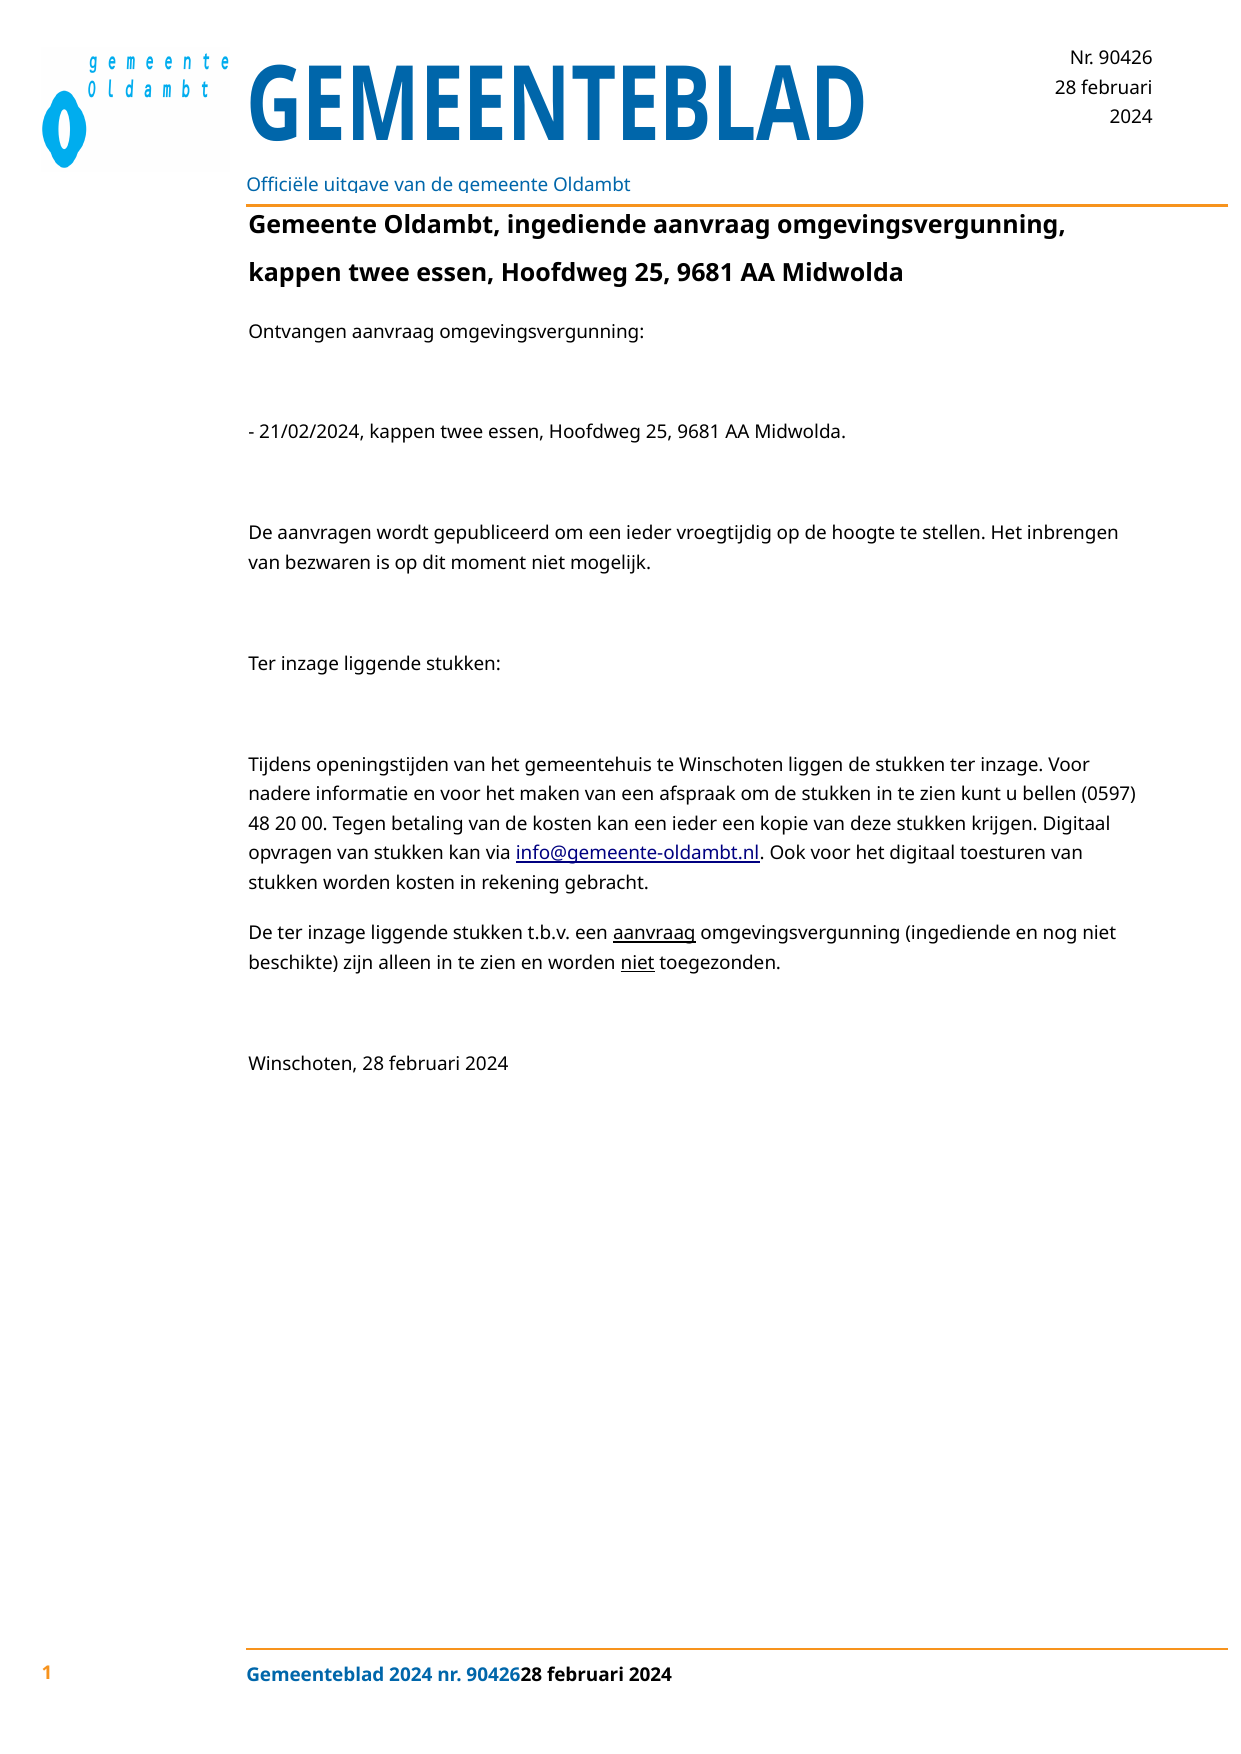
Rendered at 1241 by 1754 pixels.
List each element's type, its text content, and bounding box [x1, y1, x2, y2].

text Tijdens openingstijden van het gemeentehuis te Winschoten liggen de stukken ter inzage. Voor nadere informatie en voor het maken van een afspraak om de stukken in te zien kunt u bellen (0597) 48 20 00. Tegen betaling van de kosten kan een ieder een kopie van deze stukken krijgen. Digitaal opvragen van stukken kan via info@gemeente-oldambt.nl. Ook voor het digitaal toesturen van stukken worden kosten in rekening gebracht. [248, 751, 1152, 895]
text Ontvangen aanvraag omgevingsvergunning: [248, 318, 1152, 344]
text De aanvragen wordt gepubliceerd om een ieder vroegtijdig op de hoogte te stellen. Het inbrengen van bezwaren is op dit moment niet mogelijk. [248, 519, 1152, 575]
picture [41, 47, 231, 172]
text Ter inzage liggende stukken: [248, 650, 1152, 676]
text Winschoten, 28 februari 2024 [248, 1050, 1152, 1076]
text Gemeente Oldambt, ingediende aanvraag omgevingsvergunning, kappen twee essen, Hoofdweg 25, 9681 AA Midwolda [248, 207, 1152, 288]
text - 21/02/2024, kappen twee essen, Hoofdweg 25, 9681 AA Midwolda. [248, 419, 1152, 444]
text De ter inzage liggende stukken t.b.v. een aanvraag omgevingsvergunning (ingediende en nog niet beschikte) zijn alleen in te zien en worden niet toegezonden. [248, 919, 1152, 975]
